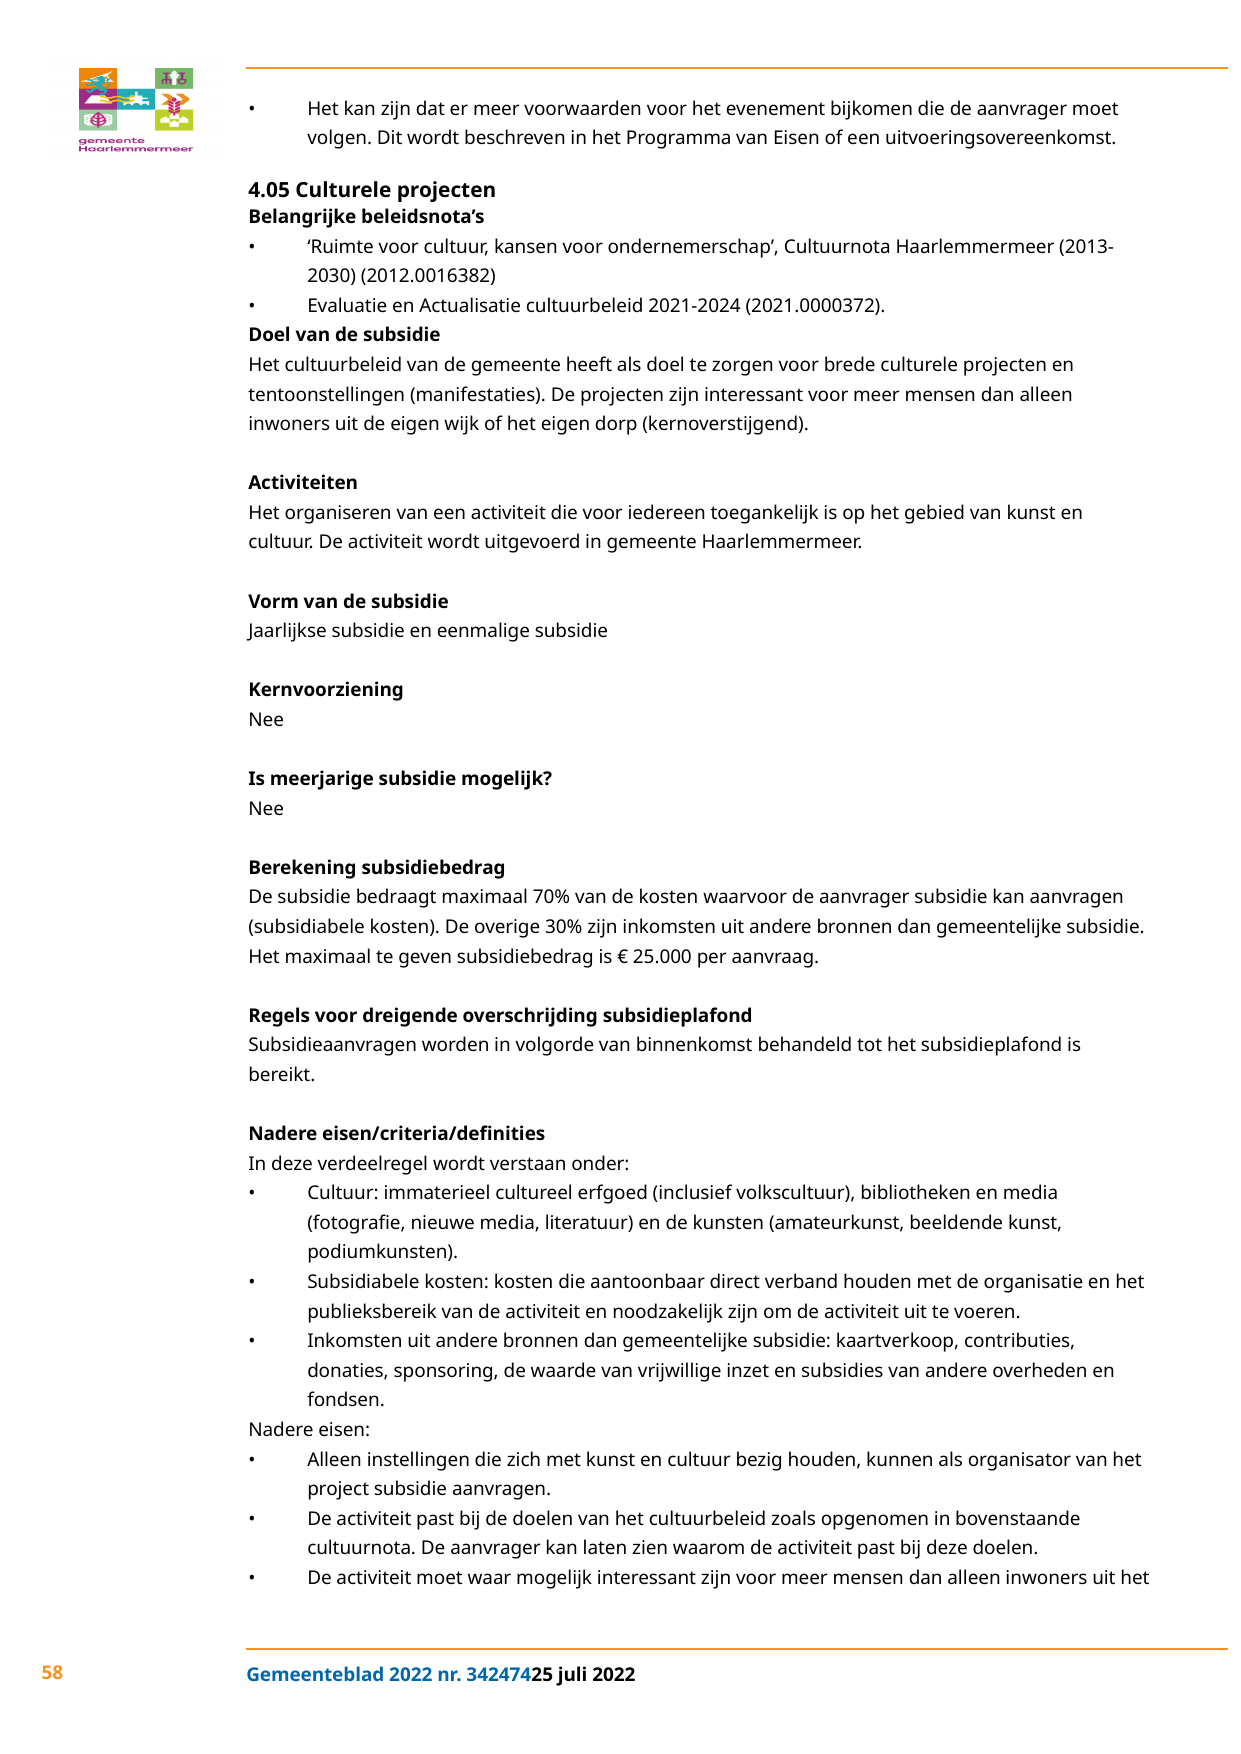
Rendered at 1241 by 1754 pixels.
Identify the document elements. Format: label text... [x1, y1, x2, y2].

list Cultuur: immaterieel cultureel erfgoed (inclusief volkscultuur), bibliotheken en media (fotografie, nieuwe media, literatuur) en de kunsten (amateurkunst, beeldende kunst, podiumkunsten). [248, 1179, 1152, 1264]
text Jaarlijkse subsidie en eenmalige subsidie [248, 617, 1152, 643]
text Regels voor dreigende overschrijding subsidieplafond [248, 1002, 1152, 1028]
text Nee [248, 795, 1152, 821]
list ‘Ruimte voor cultuur, kansen voor ondernemerschap’, Cultuurnota Haarlemmermeer (2013- 2030) (2012.0016382) [248, 233, 1152, 288]
list Inkomsten uit andere bronnen dan gemeentelijke subsidie: kaartverkoop, contributies, donaties, sponsoring, de waarde van vrijwillige inzet en subsidies van andere overheden en fondsen. [248, 1327, 1152, 1412]
text Belangrijke beleidsnota’s [248, 203, 1152, 229]
list Het kan zijn dat er meer voorwaarden voor het evenement bijkomen die de aanvrager moet volgen. Dit wordt beschreven in het Programma van Eisen of een uitvoeringsovereenkomst. [248, 95, 1152, 150]
text Subsidieaanvragen worden in volgorde van binnenkomst behandeld tot het subsidieplafond is bereikt. [248, 1032, 1152, 1087]
text Doel van de subsidie [248, 322, 1152, 347]
text In deze verdeelregel wordt verstaan onder: [248, 1150, 1152, 1176]
text 4.05 Culturele projecten [248, 175, 1152, 203]
text De subsidie bedraagt maximaal 70% van de kosten waarvoor de aanvrager subsidie kan aanvragen (subsidiabele kosten). De overige 30% zijn inkomsten uit andere bronnen dan gemeentelijke subsidie. Het maximaal te geven subsidiebedrag is € 25.000 per aanvraag. [248, 884, 1152, 968]
list De activiteit moet waar mogelijk interessant zijn voor meer mensen dan alleen inwoners uit het [248, 1564, 1152, 1590]
list Evaluatie en Actualisatie cultuurbeleid 2021-2024 (2021.0000372). [248, 292, 1152, 318]
text Vorm van de subsidie [248, 588, 1152, 613]
list De activiteit past bij de doelen van het cultuurbeleid zoals opgenomen in bovenstaande cultuurnota. De aanvrager kan laten zien waarom de activiteit past bij deze doelen. [248, 1505, 1152, 1560]
list Subsidiabele kosten: kosten die aantoonbaar direct verband houden met de organisatie en het publieksbereik van de activiteit en noodzakelijk zijn om de activiteit uit te voeren. [248, 1268, 1152, 1323]
text Is meerjarige subsidie mogelijk? [248, 765, 1152, 791]
text Nee [248, 706, 1152, 732]
picture [41, 47, 231, 172]
text Nadere eisen/criteria/definities [248, 1120, 1152, 1146]
list Alleen instellingen die zich met kunst en cultuur bezig houden, kunnen als organisator van het project subsidie aanvragen. [248, 1446, 1152, 1501]
text Het cultuurbeleid van de gemeente heeft als doel te zorgen voor brede culturele projecten en tentoonstellingen (manifestaties). De projecten zijn interessant voor meer mensen dan alleen inwoners uit de eigen wijk of het eigen dorp (kernoverstijgend). [248, 351, 1152, 436]
text Kernvoorziening [248, 677, 1152, 702]
text Activiteiten [248, 469, 1152, 495]
text Het organiseren van een activiteit die voor iedereen toegankelijk is op het gebied van kunst en cultuur. De activiteit wordt uitgevoerd in gemeente Haarlemmermeer. [248, 499, 1152, 554]
text Berekening subsidiebedrag [248, 854, 1152, 880]
text Nadere eisen: [248, 1416, 1152, 1442]
